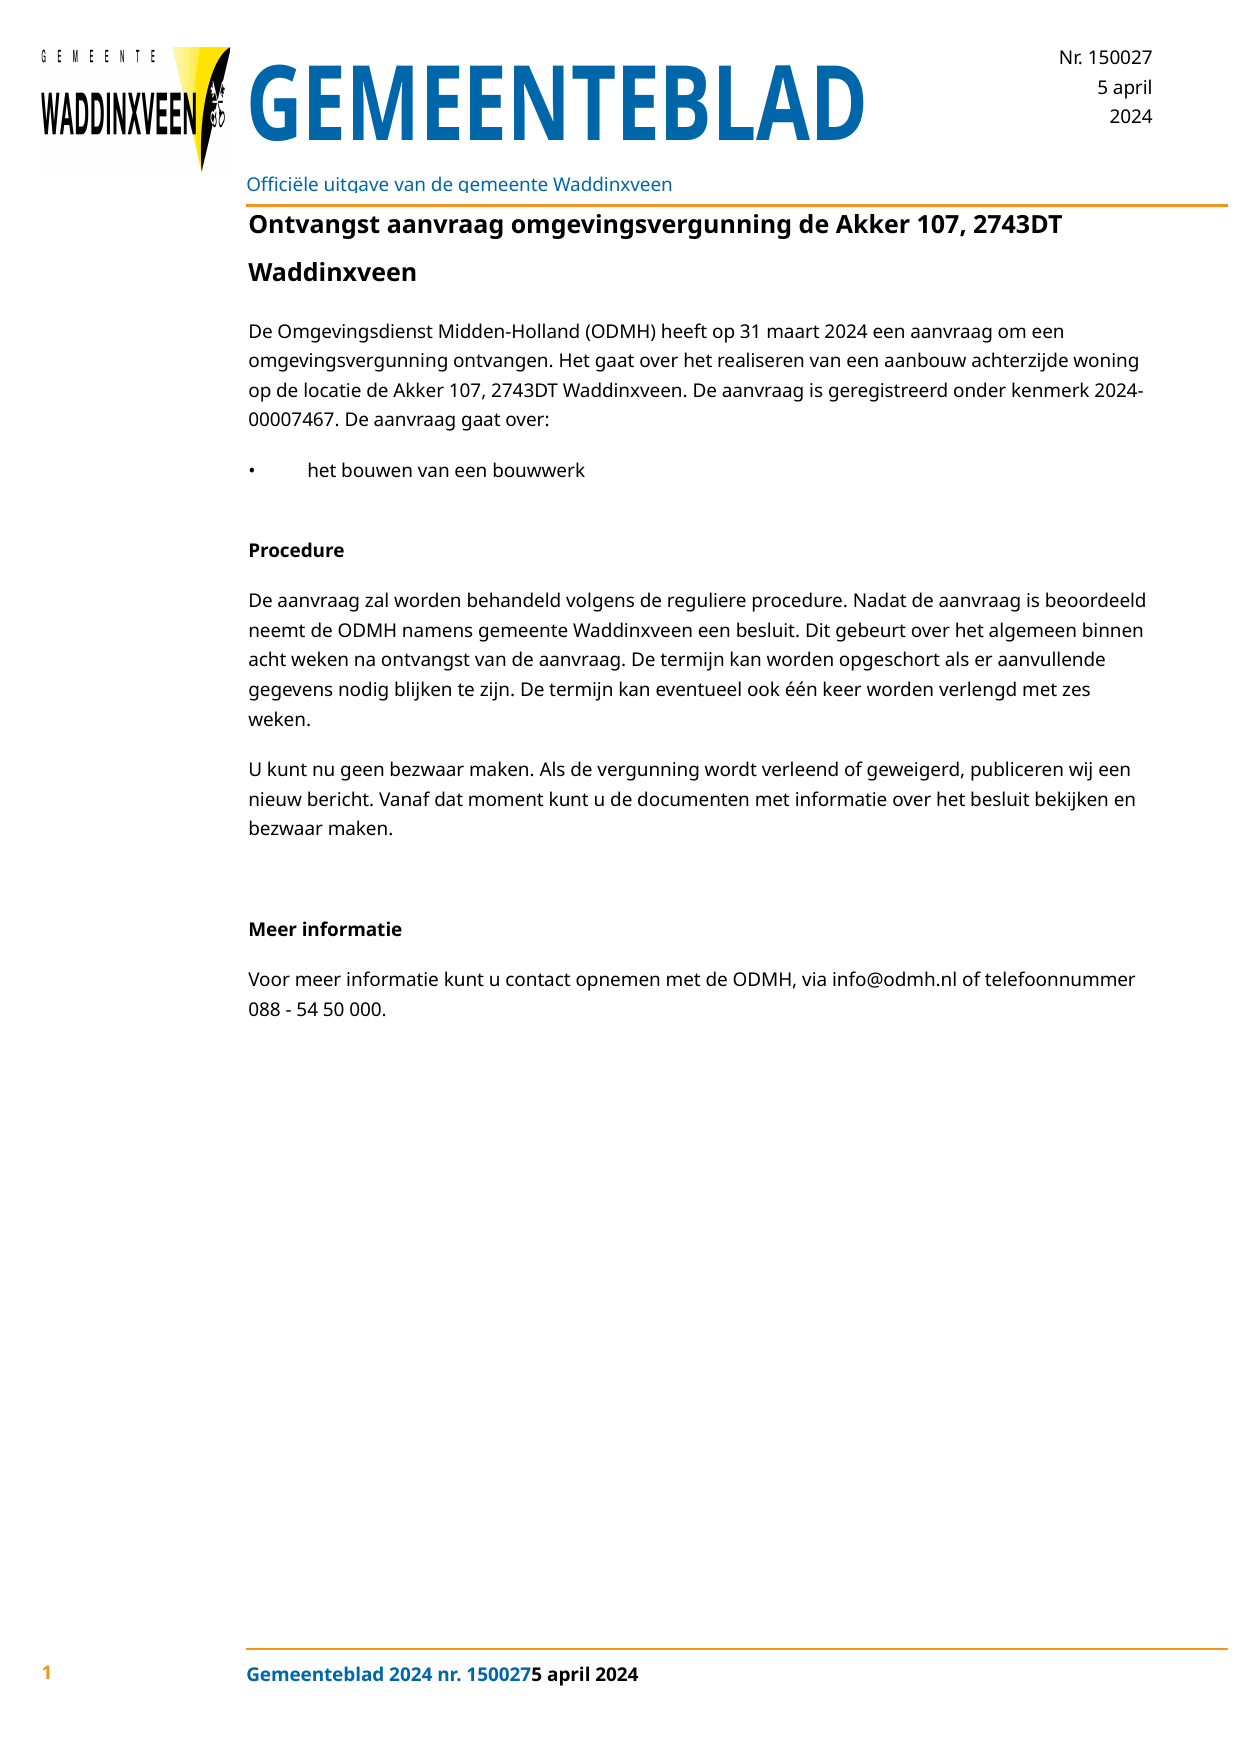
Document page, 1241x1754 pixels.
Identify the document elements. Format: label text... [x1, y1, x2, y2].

text Procedure [248, 537, 1152, 563]
text De aanvraag zal worden behandeld volgens de reguliere procedure. Nadat de aanvraag is beoordeeld neemt de ODMH namens gemeente Waddinxveen een besluit. Dit gebeurt over het algemeen binnen acht weken na ontvangst van de aanvraag. De termijn kan worden opgeschort als er aanvullende gegevens nodig blijken te zijn. De termijn kan eventueel ook één keer worden verlengd met zes weken. [248, 587, 1152, 732]
text Ontvangst aanvraag omgevingsvergunning de Akker 107, 2743DT Waddinxveen [248, 207, 1152, 288]
text De Omgevingsdienst Midden-Holland (ODMH) heeft op 31 maart 2024 een aanvraag om een omgevingsvergunning ontvangen. Het gaat over het realiseren van een aanbouw achterzijde woning op de locatie de Akker 107, 2743DT Waddinxveen. De aanvraag is geregistreerd onder kenmerk 2024-00007467. De aanvraag gaat over: [248, 318, 1152, 432]
text U kunt nu geen bezwaar maken. Als de vergunning wordt verleend of geweigerd, publiceren wij een nieuw bericht. Vanaf dat moment kunt u de documenten met informatie over het besluit bekijken en bezwaar maken. [248, 756, 1152, 841]
picture [41, 47, 231, 172]
text Meer informatie [248, 916, 1152, 942]
text Voor meer informatie kunt u contact opnemen met de ODMH, via info@odmh.nl of telefoonnummer 088 - 54 50 000. [248, 967, 1152, 1022]
list het bouwen van een bouwwerk [248, 457, 1152, 483]
